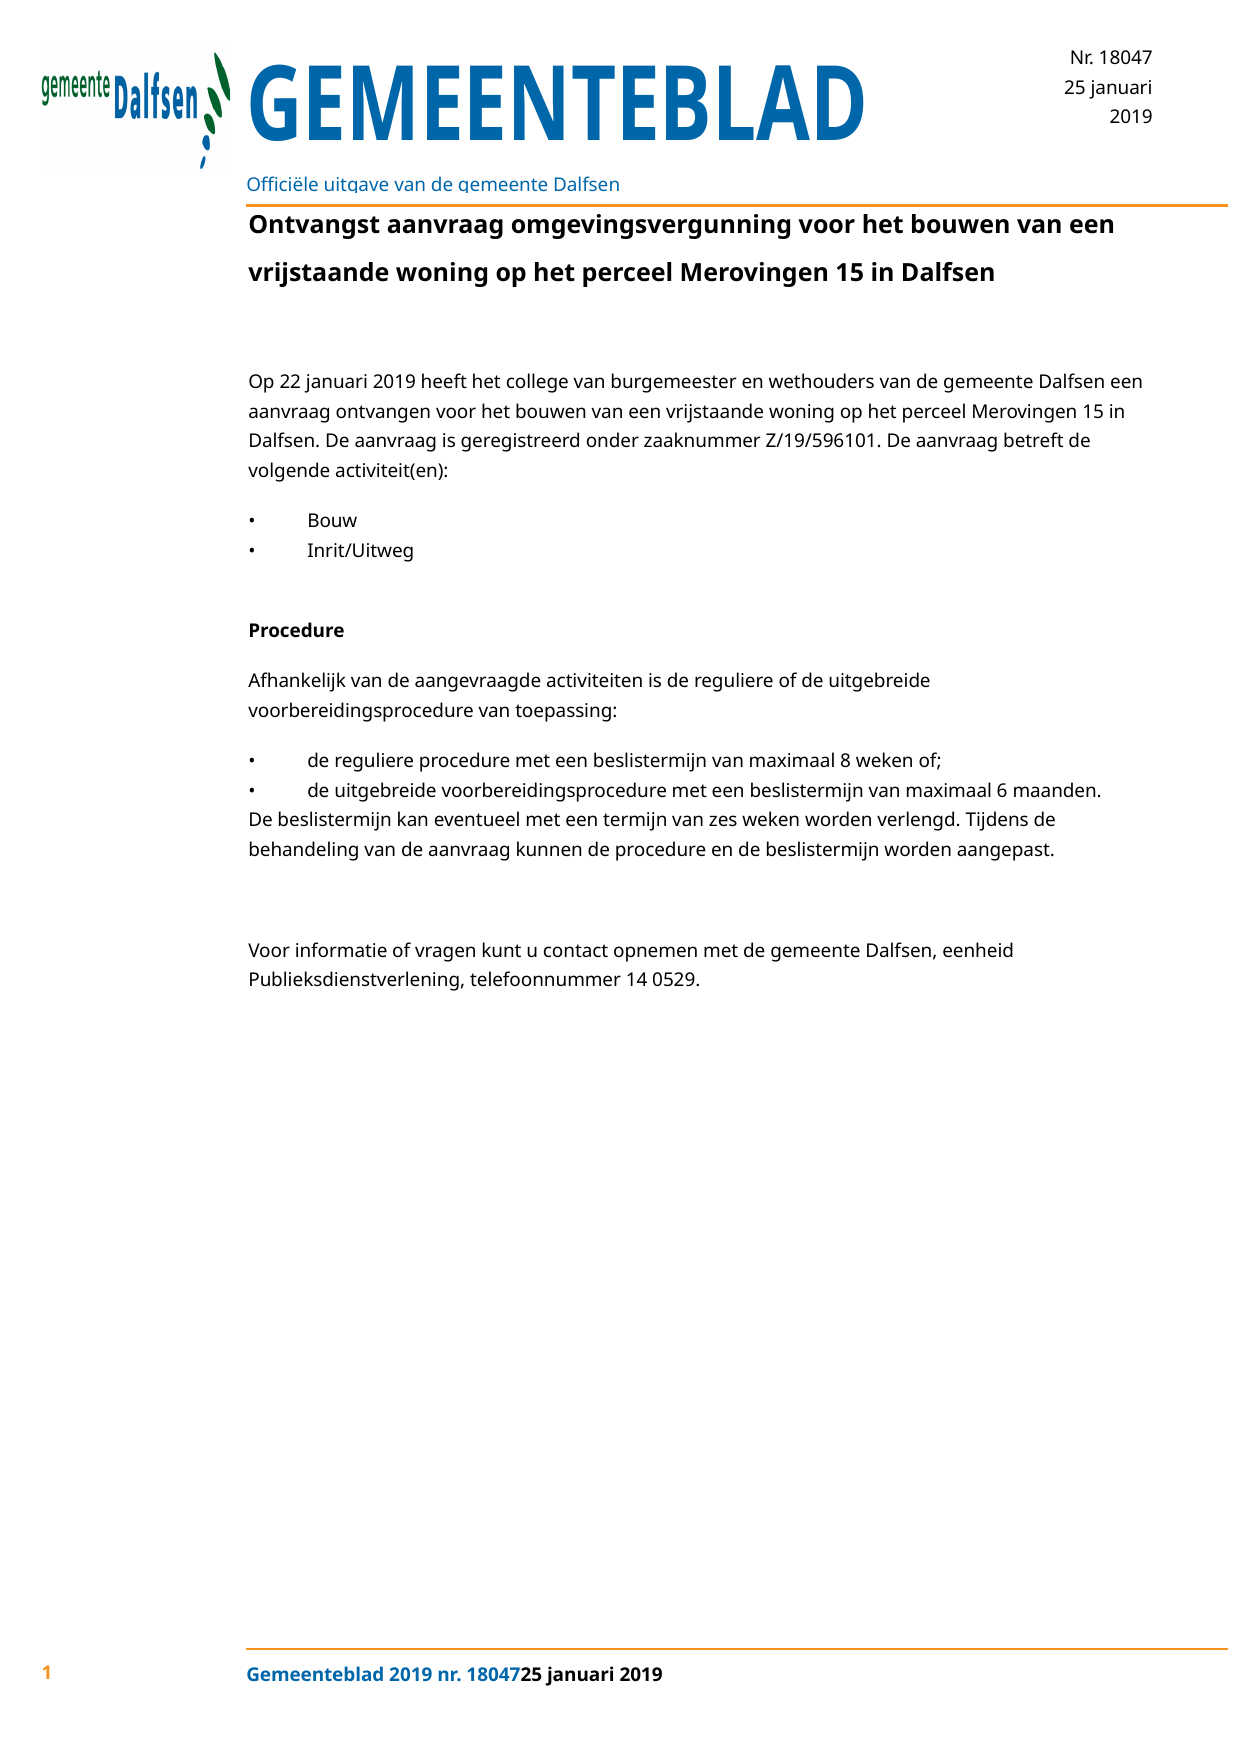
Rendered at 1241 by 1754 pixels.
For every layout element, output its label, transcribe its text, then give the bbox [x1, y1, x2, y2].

list Inrit/Uitweg [248, 537, 1152, 563]
picture [41, 47, 231, 172]
text Ontvangst aanvraag omgevingsvergunning voor het bouwen van een vrijstaande woning op het perceel Merovingen 15 in Dalfsen [248, 207, 1152, 288]
list Bouw [248, 507, 1152, 533]
list de uitgebreide voorbereidingsprocedure met een beslistermijn van maximaal 6 maanden. [248, 777, 1152, 803]
text De beslistermijn kan eventueel met een termijn van zes weken worden verlengd. Tijdens de behandeling van de aanvraag kunnen de procedure en de beslistermijn worden aangepast. [248, 807, 1152, 862]
text Voor informatie of vragen kunt u contact opnemen met de gemeente Dalfsen, eenheid Publieksdienstverlening, telefoonnummer 14 0529. [248, 937, 1152, 992]
list de reguliere procedure met een beslistermijn van maximaal 8 weken of; [248, 747, 1152, 773]
text Op 22 januari 2019 heeft het college van burgemeester en wethouders van de gemeente Dalfsen een aanvraag ontvangen voor het bouwen van een vrijstaande woning op het perceel Merovingen 15 in Dalfsen. De aanvraag is geregistreerd onder zaaknummer Z/19/596101. De aanvraag betreft de volgende activiteit(en): [248, 368, 1152, 483]
text Afhankelijk van de aangevraagde activiteiten is de reguliere of de uitgebreide voorbereidingsprocedure van toepassing: [248, 667, 1152, 723]
text Procedure [248, 617, 1152, 643]
